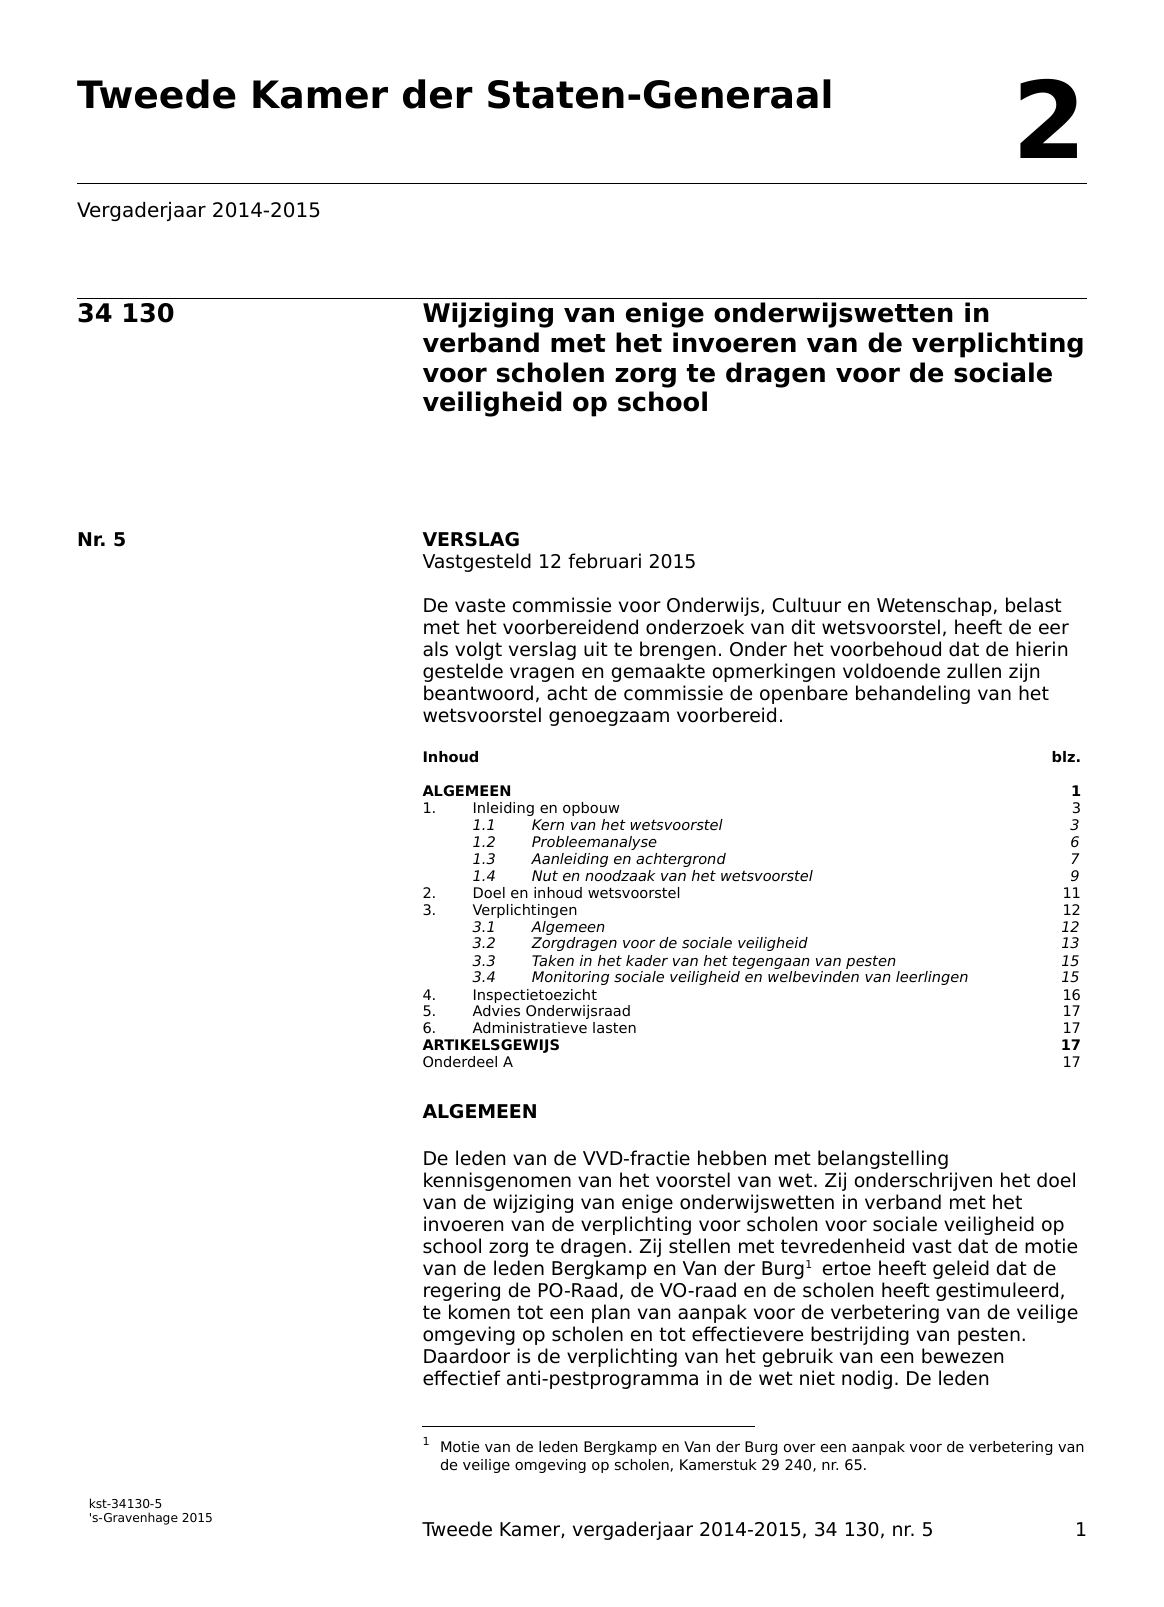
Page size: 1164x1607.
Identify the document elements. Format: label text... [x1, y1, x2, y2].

subtitle 34 130 Wijziging van enige onderwijswetten in verband met het invoeren van de verplichting voor scholen zorg te dragen voor de sociale veiligheid op school [77, 299, 1087, 418]
table_cell 17 [1028, 1020, 1087, 1037]
table_cell 6 [1028, 834, 1087, 851]
table_cell 15 [1028, 969, 1087, 986]
table_cell 1 [1028, 783, 1087, 799]
table_cell [422, 834, 467, 851]
text De leden van de VVD-fractie hebben met belangstelling kennisgenomen van het voorstel van wet. Zij onderschrijven het doel van de wijziging van enige onderwijswetten in verband met het invoeren van de verplichting voor scholen voor sociale veiligheid op school zorg te dragen. Zij stellen met tevredenheid vast dat de motie van de leden Bergkamp en Van der Burg ertoe heeft geleid dat de regering de PO-Raad, de VO-raad en de scholen heeft gestimuleerd, te komen tot een plan van aanpak voor de verbetering van de veilige omgeving op scholen en tot effectievere bestrijding van pesten. Daardoor is de verplichting van het gebruik van een bewezen effectief anti-pestprogramma in de wet niet nodig. De leden [422, 1148, 1087, 1390]
table_cell 1.4 [467, 868, 526, 884]
table_cell [422, 851, 467, 867]
table_cell 11 [1028, 885, 1087, 901]
table_cell 1.2 [467, 834, 526, 851]
table_cell Kern van het wetsvoorstel [526, 817, 1028, 833]
table_cell 12 [1028, 901, 1087, 918]
table_cell Taken in het kader van het tegengaan van pesten [526, 953, 1028, 969]
table_cell [422, 953, 467, 969]
table_cell 1.1 [467, 817, 526, 833]
table_cell 12 [1028, 919, 1087, 935]
table_cell [422, 868, 467, 884]
table_cell 3.3 [467, 953, 526, 969]
table_cell [422, 935, 467, 952]
table_cell Vergaderjaar 2014-2015 [77, 184, 1087, 298]
table_cell Algemeen [526, 919, 1028, 935]
table_cell Nut en noodzaak van het wetsvoorstel [526, 868, 1028, 884]
table_cell 1.3 [467, 851, 526, 867]
table_cell [526, 766, 1028, 783]
table_cell 15 [1028, 953, 1087, 969]
table_cell 3. [422, 901, 467, 918]
table_cell 9 [1028, 868, 1087, 884]
subtitle ALGEMEEN [422, 1101, 1087, 1123]
text Vastgesteld 12 februari 2015 [422, 551, 1087, 573]
table_cell 7 [1028, 851, 1087, 867]
table_cell 3.4 [467, 969, 526, 986]
table_cell Probleemanalyse [526, 834, 1028, 851]
table_cell Inleiding en opbouw [467, 800, 1028, 817]
text 's-Gravenhage 2015 [88, 1511, 323, 1525]
table_cell [467, 766, 526, 783]
table_cell Doel en inhoud wetsvoorstel [467, 885, 1028, 901]
table_cell 17 [1028, 1003, 1087, 1020]
table_header Inhoud [422, 749, 1028, 766]
table_cell 4. [422, 986, 467, 1003]
table_cell 3.2 [467, 935, 526, 952]
text De vaste commissie voor Onderwijs, Cultuur en Wetenschap, belast met het voorbereidend onderzoek van dit wetsvoorstel, heeft de eer als volgt verslag uit te brengen. Onder het voorbehoud dat de hierin gestelde vragen en gemaakte opmerkingen voldoende zullen zijn beantwoord, acht de commissie de openbare behandeling van het wetsvoorstel genoegzaam voorbereid. [422, 595, 1087, 727]
table_header Tweede Kamer der Staten-Generaal [77, 59, 886, 183]
table_cell Administratieve lasten [467, 1020, 1028, 1037]
table_cell 6. [422, 1020, 467, 1037]
table_cell [422, 817, 467, 833]
table_cell 17 [1028, 1054, 1087, 1071]
table_header 2 [886, 59, 1087, 183]
table_cell [422, 969, 467, 986]
table_cell 16 [1028, 986, 1087, 1003]
subtitle Nr. 5 VERSLAG [77, 529, 1087, 551]
table_cell ALGEMEEN [422, 783, 1028, 799]
table_cell Zorgdragen voor de sociale veiligheid [526, 935, 1028, 952]
table_cell Monitoring sociale veiligheid en welbevinden van leerlingen [526, 969, 1028, 986]
table_cell Verplichtingen [467, 901, 1028, 918]
table_cell 1. [422, 800, 467, 817]
text Motie van de leden Bergkamp en Van der Burg over een aanpak voor de verbetering van de veilige omgeving op scholen, Kamerstuk 29 240, nr. 65. [422, 1435, 1087, 1474]
table_cell 13 [1028, 935, 1087, 952]
table_cell [422, 919, 467, 935]
table_cell Aanleiding en achtergrond [526, 851, 1028, 867]
table_cell 5. [422, 1003, 467, 1020]
table_cell Onderdeel A [422, 1054, 1028, 1071]
text kst-34130-5 [88, 1497, 323, 1511]
table_cell 3 [1028, 800, 1087, 817]
table_cell Advies Onderwijsraad [467, 1003, 1028, 1020]
table_cell 2. [422, 885, 467, 901]
table_cell ARTIKELSGEWIJS [422, 1037, 1028, 1054]
table_cell [1028, 766, 1087, 783]
table_cell 17 [1028, 1037, 1087, 1054]
table_header blz. [1028, 749, 1087, 766]
table_cell 3 [1028, 817, 1087, 833]
table_cell Inspectietoezicht [467, 986, 1028, 1003]
table_cell 3.1 [467, 919, 526, 935]
table_cell [422, 766, 467, 783]
